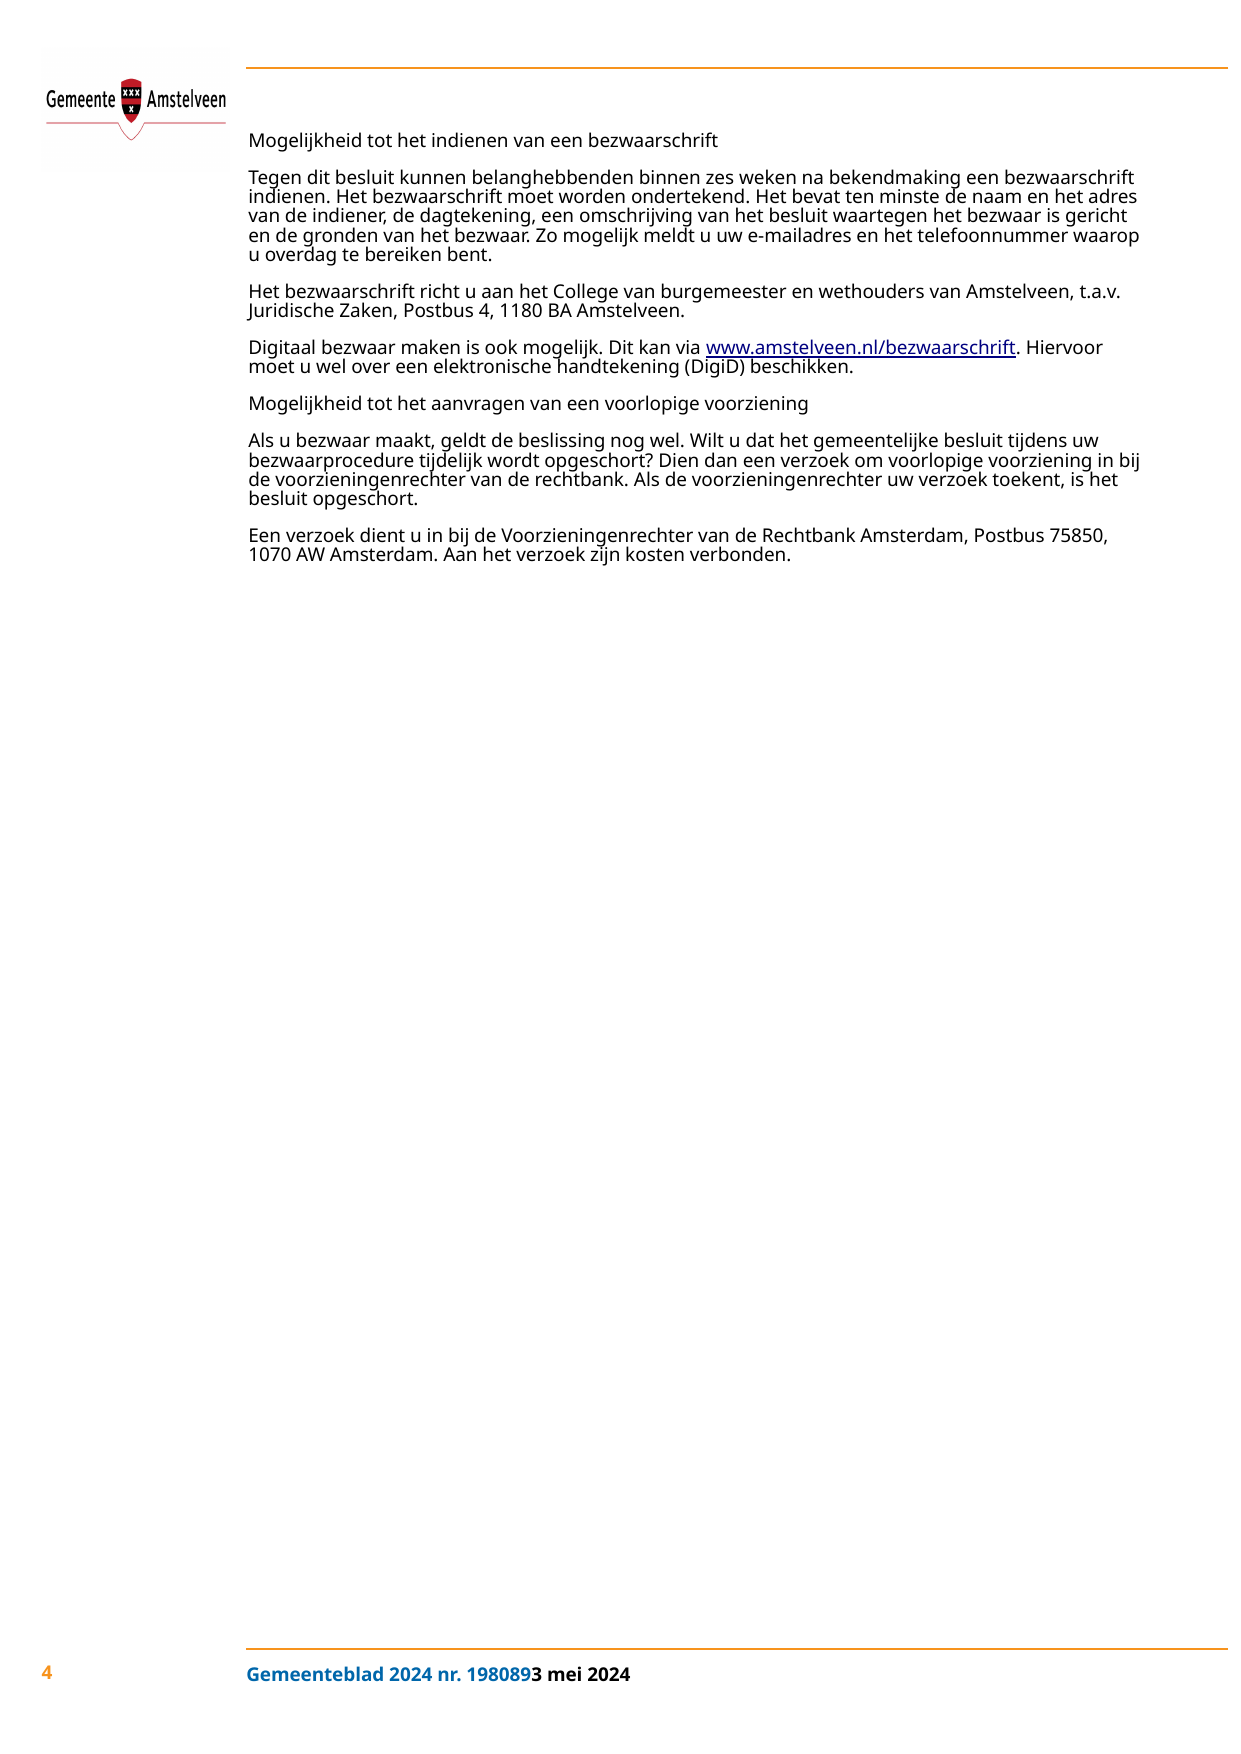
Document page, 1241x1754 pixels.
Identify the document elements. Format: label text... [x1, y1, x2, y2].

text Tegen dit besluit kunnen belanghebbenden binnen zes weken na bekendmaking een bezwaarschrift indienen. Het bezwaarschrift moet worden ondertekend. Het bevat ten minste de naam en het adres van de indiener, de dagtekening, een omschrijving van het besluit waartegen het bezwaar is gericht en de gronden van het bezwaar. Zo mogelijk meldt u uw e-mailadres en het telefoonnummer waarop u overdag te bereiken bent. [248, 169, 1152, 265]
picture [41, 47, 231, 172]
text Een verzoek dient u in bij de Voorzieningenrechter van de Rechtbank Amsterdam, Postbus 75850, 1070 AW Amsterdam. Aan het verzoek zijn kosten verbonden. [248, 527, 1152, 566]
text Mogelijkheid tot het indienen van een bezwaarschrift [248, 132, 1152, 151]
text Digitaal bezwaar maken is ook mogelijk. Dit kan via www.amstelveen.nl/bezwaarschrift. Hiervoor moet u wel over een elektronische handtekening (DigiD) beschikken. [248, 339, 1152, 378]
text Het bezwaarschrift richt u aan het College van burgemeester en wethouders van Amstelveen, t.a.v. Juridische Zaken, Postbus 4, 1180 BA Amstelveen. [248, 283, 1152, 321]
text Mogelijkheid tot het aanvragen van een voorlopige voorziening [248, 395, 1152, 414]
text Als u bezwaar maakt, geldt de beslissing nog wel. Wilt u dat het gemeentelijke besluit tijdens uw bezwaarprocedure tijdelijk wordt opgeschort? Dien dan een verzoek om voorlopige voorziening in bij de voorzieningenrechter van de rechtbank. Als de voorzieningenrechter uw verzoek toekent, is het besluit opgeschort. [248, 432, 1152, 509]
